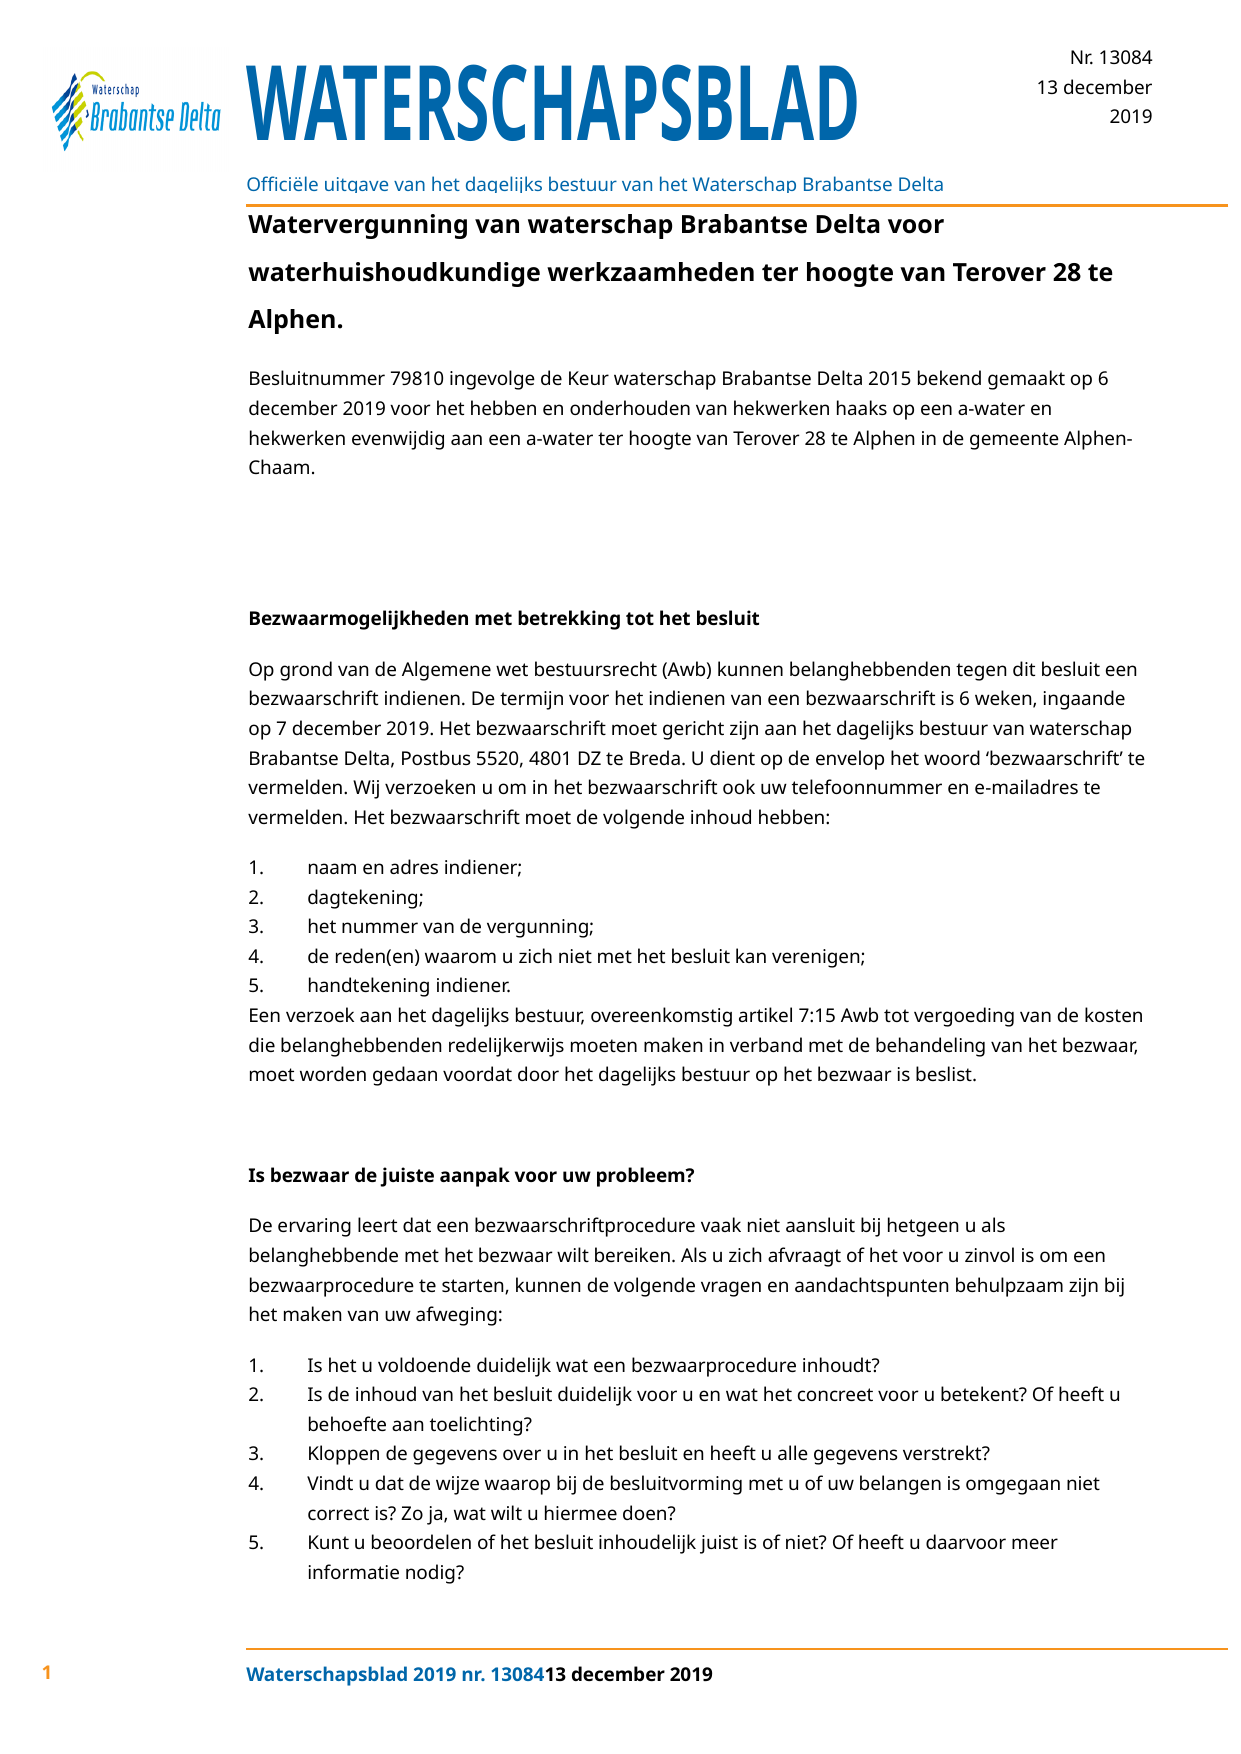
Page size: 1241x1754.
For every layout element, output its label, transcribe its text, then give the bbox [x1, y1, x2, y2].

list Is het u voldoende duidelijk wat een bezwaarprocedure inhoudt? [248, 1352, 1152, 1377]
list naam en adres indiener; [248, 854, 1152, 880]
list Kloppen de gegevens over u in het besluit en heeft u alle gegevens verstrekt? [248, 1441, 1152, 1466]
text De ervaring leert dat een bezwaarschriftprocedure vaak niet aansluit bij hetgeen u als belanghebbende met het bezwaar wilt bereiken. Als u zich afvraagt of het voor u zinvol is om een bezwaarprocedure te starten, kunnen de volgende vragen en aandachtspunten behulpzaam zijn bij het maken van uw afweging: [248, 1213, 1152, 1327]
text Een verzoek aan het dagelijks bestuur, overeenkomstig artikel 7:15 Awb tot vergoeding van de kosten die belanghebbenden redelijkerwijs moeten maken in verband met de behandeling van het bezwaar, moet worden gedaan voordat door het dagelijks bestuur op het bezwaar is beslist. [248, 1002, 1152, 1087]
list het nummer van de vergunning; [248, 913, 1152, 939]
list de reden(en) waarom u zich niet met het besluit kan verenigen; [248, 943, 1152, 969]
text Bezwaarmogelijkheden met betrekking tot het besluit [248, 606, 1152, 631]
text Besluitnummer 79810 ingevolge de Keur waterschap Brabantse Delta 2015 bekend gemaakt op 6 december 2019 voor het hebben en onderhouden van hekwerken haaks op een a-water en hekwerken evenwijdig aan een a-water ter hoogte van Terover 28 te Alphen in de gemeente Alphen-Chaam. [248, 366, 1152, 480]
list Kunt u beoordelen of het besluit inhoudelijk juist is of niet? Of heeft u daarvoor meer informatie nodig? [248, 1529, 1152, 1584]
text Watervergunning van waterschap Brabantse Delta voor waterhuishoudkundige werkzaamheden ter hoogte van Terover 28 te Alphen. [248, 207, 1152, 336]
list dagtekening; [248, 884, 1152, 909]
list handtekening indiener. [248, 973, 1152, 998]
text Is bezwaar de juiste aanpak voor uw probleem? [248, 1162, 1152, 1188]
list Vindt u dat de wijze waarop bij de besluitvorming met u of uw belangen is omgegaan niet correct is? Zo ja, wat wilt u hiermee doen? [248, 1470, 1152, 1525]
picture [41, 47, 231, 172]
text Op grond van de Algemene wet bestuursrecht (Awb) kunnen belanghebbenden tegen dit besluit een bezwaarschrift indienen. De termijn voor het indienen van een bezwaarschrift is 6 weken, ingaande op 7 december 2019. Het bezwaarschrift moet gericht zijn aan het dagelijks bestuur van waterschap Brabantse Delta, Postbus 5520, 4801 DZ te Breda. U dient op de envelop het woord ‘bezwaarschrift’ te vermelden. Wij verzoeken u om in het bezwaarschrift ook uw telefoonnummer en e‑mailadres te vermelden. Het bezwaarschrift moet de volgende inhoud hebben: [248, 656, 1152, 829]
list Is de inhoud van het besluit duidelijk voor u en wat het concreet voor u betekent? Of heeft u behoefte aan toelichting? [248, 1381, 1152, 1437]
